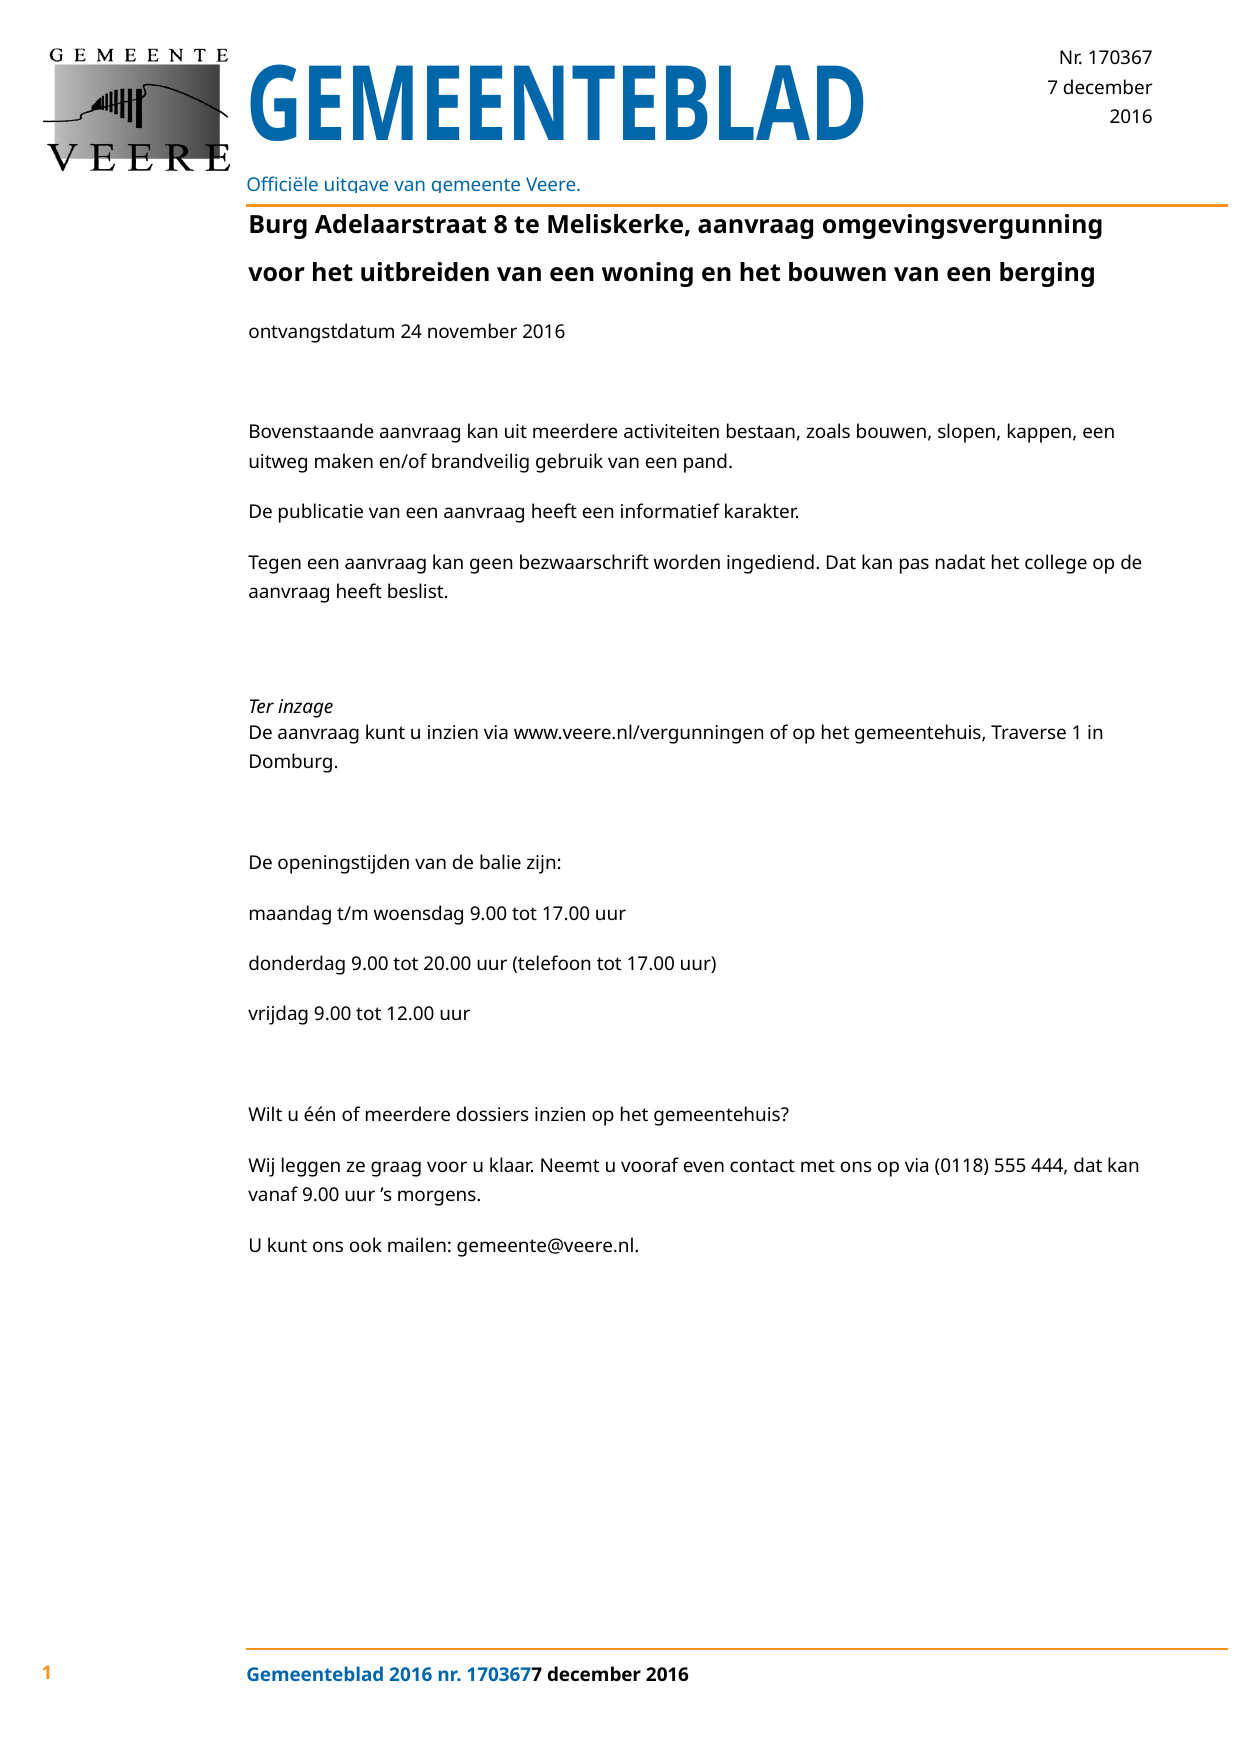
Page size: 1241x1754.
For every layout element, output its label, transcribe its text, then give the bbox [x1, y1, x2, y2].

text ontvangstdatum 24 november 2016 [248, 318, 1152, 344]
text Wij leggen ze graag voor u klaar. Neemt u vooraf even contact met ons op via (0118) 555 444, dat kan vanaf 9.00 uur ’s morgens. [248, 1152, 1152, 1207]
text De aanvraag kunt u inzien via www.veere.nl/vergunningen of op het gemeentehuis, Traverse 1 in Domburg. [248, 719, 1152, 774]
picture [41, 47, 231, 172]
text U kunt ons ook mailen: gemeente@veere.nl. [248, 1232, 1152, 1257]
text donderdag 9.00 tot 20.00 uur (telefoon tot 17.00 uur) [248, 950, 1152, 976]
text Ter inzage [248, 693, 1152, 719]
text Wilt u één of meerdere dossiers inzien op het gemeentehuis? [248, 1101, 1152, 1127]
text De publicatie van een aanvraag heeft een informatief karakter. [248, 499, 1152, 524]
text maandag t/m woensdag 9.00 tot 17.00 uur [248, 900, 1152, 925]
text Bovenstaande aanvraag kan uit meerdere activiteiten bestaan, zoals bouwen, slopen, kappen, een uitweg maken en/of brandveilig gebruik van een pand. [248, 419, 1152, 474]
text Burg Adelaarstraat 8 te Meliskerke, aanvraag omgevingsvergunning voor het uitbreiden van een woning en het bouwen van een berging [248, 207, 1152, 288]
text vrijdag 9.00 tot 12.00 uur [248, 1001, 1152, 1026]
text Tegen een aanvraag kan geen bezwaarschrift worden ingediend. Dat kan pas nadat het college op de aanvraag heeft beslist. [248, 549, 1152, 604]
text De openingstijden van de balie zijn: [248, 849, 1152, 875]
